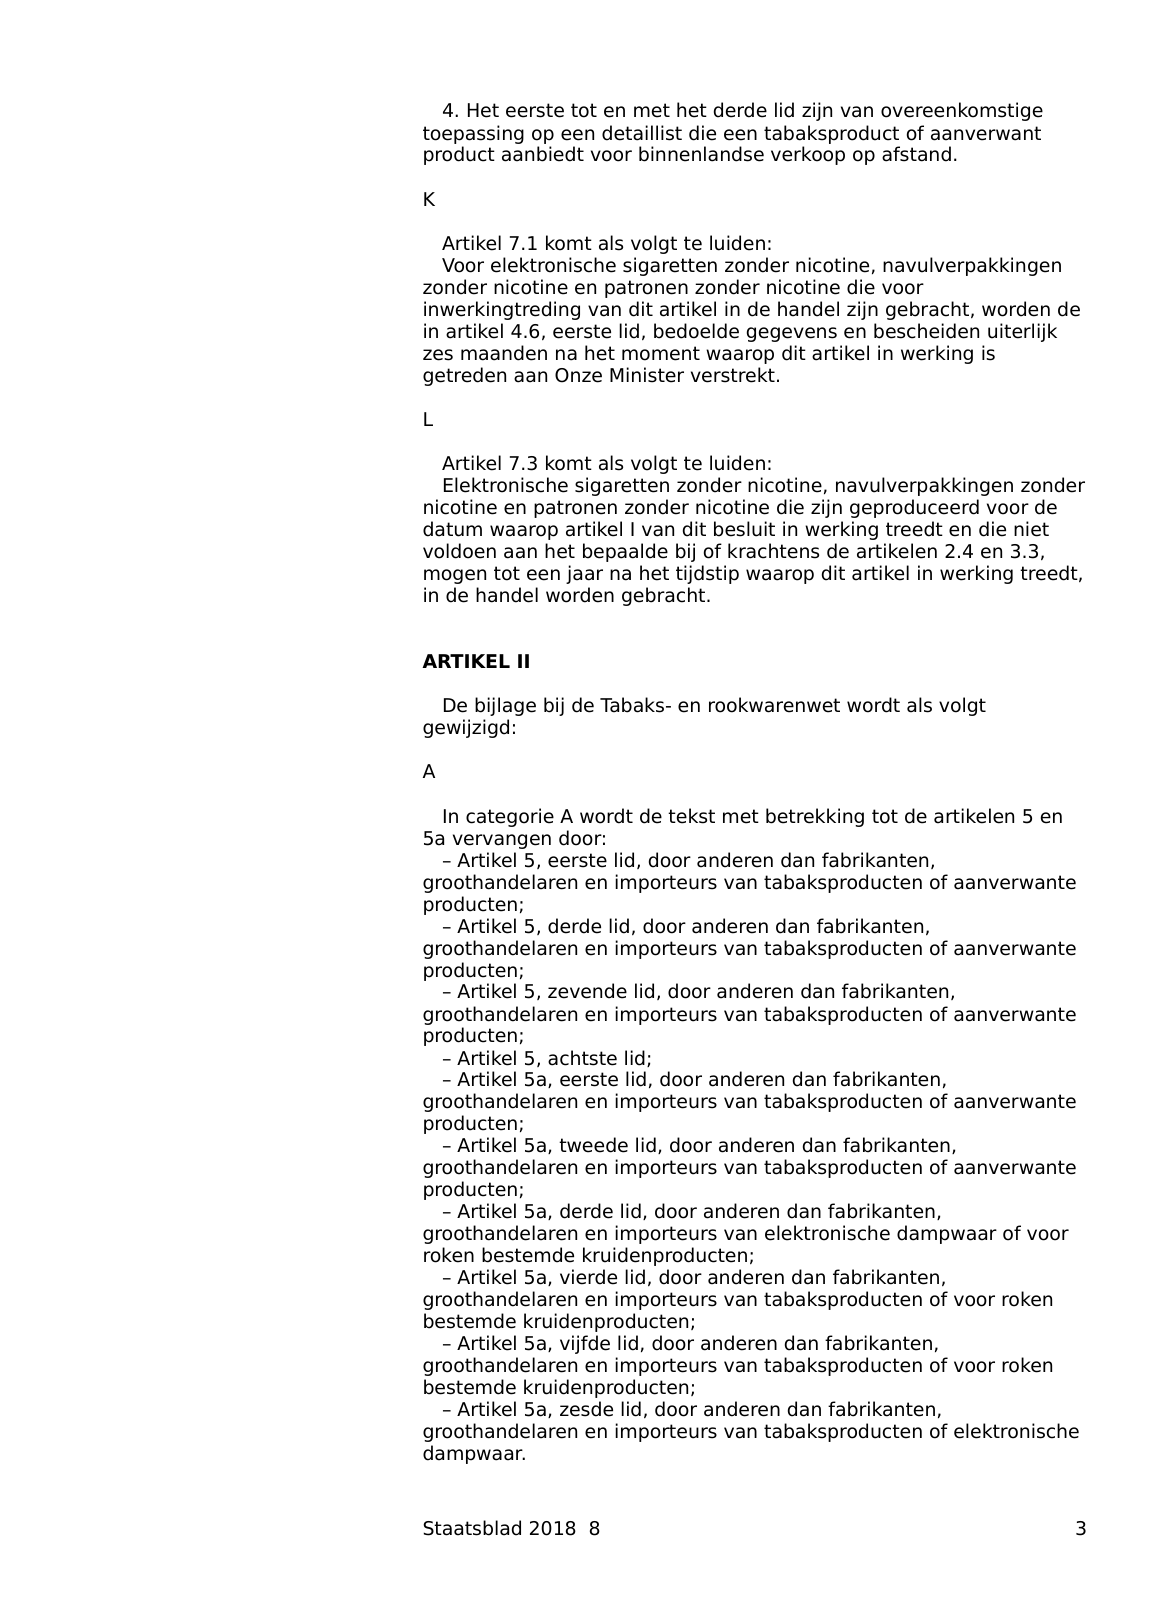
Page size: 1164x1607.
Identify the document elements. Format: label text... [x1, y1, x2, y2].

text – Artikel 5, achtste lid; [422, 1047, 1087, 1069]
text – Artikel 5, eerste lid, door anderen dan fabrikanten, groothandelaren en importeurs van tabaksproducten of aanverwante producten; [422, 849, 1087, 916]
text A [422, 761, 1087, 783]
text K [422, 188, 1087, 211]
text – Artikel 5a, tweede lid, door anderen dan fabrikanten, groothandelaren en importeurs van tabaksproducten of aanverwante producten; [422, 1135, 1087, 1201]
text De bijlage bij de Tabaks- en rookwarenwet wordt als volgt gewijzigd: [422, 695, 1087, 739]
text – Artikel 5, zevende lid, door anderen dan fabrikanten, groothandelaren en importeurs van tabaksproducten of aanverwante producten; [422, 981, 1087, 1047]
text – Artikel 5a, zesde lid, door anderen dan fabrikanten, groothandelaren en importeurs van tabaksproducten of elektronische dampwaar. [422, 1399, 1087, 1465]
text – Artikel 5a, derde lid, door anderen dan fabrikanten, groothandelaren en importeurs van elektronische dampwaar of voor roken bestemde kruidenproducten; [422, 1201, 1087, 1267]
text 4. Het eerste tot en met het derde lid zijn van overeenkomstige toepassing op een detaillist die een tabaksproduct of aanverwant product aanbiedt voor binnenlandse verkoop op afstand. [422, 100, 1087, 166]
text – Artikel 5a, eerste lid, door anderen dan fabrikanten, groothandelaren en importeurs van tabaksproducten of aanverwante producten; [422, 1069, 1087, 1135]
text Artikel 7.1 komt als volgt te luiden: [422, 233, 1087, 255]
text Artikel 7.3 komt als volgt te luiden: [422, 453, 1087, 475]
text L [422, 409, 1087, 431]
text – Artikel 5, derde lid, door anderen dan fabrikanten, groothandelaren en importeurs van tabaksproducten of aanverwante producten; [422, 916, 1087, 981]
subtitle ARTIKEL II [422, 651, 1087, 673]
text Elektronische sigaretten zonder nicotine, navulverpakkingen zonder nicotine en patronen zonder nicotine die zijn geproduceerd voor de datum waarop artikel I van dit besluit in werking treedt en die niet voldoen aan het bepaalde bij of krachtens de artikelen 2.4 en 3.3, mogen tot een jaar na het tijdstip waarop dit artikel in werking treedt, in de handel worden gebracht. [422, 475, 1087, 607]
text – Artikel 5a, vijfde lid, door anderen dan fabrikanten, groothandelaren en importeurs van tabaksproducten of voor roken bestemde kruidenproducten; [422, 1333, 1087, 1399]
text – Artikel 5a, vierde lid, door anderen dan fabrikanten, groothandelaren en importeurs van tabaksproducten of voor roken bestemde kruidenproducten; [422, 1267, 1087, 1333]
text In categorie A wordt de tekst met betrekking tot de artikelen 5 en 5a vervangen door: [422, 806, 1087, 849]
text Voor elektronische sigaretten zonder nicotine, navulverpakkingen zonder nicotine en patronen zonder nicotine die voor inwerkingtreding van dit artikel in de handel zijn gebracht, worden de in artikel 4.6, eerste lid, bedoelde gegevens en bescheiden uiterlijk zes maanden na het moment waarop dit artikel in werking is getreden aan Onze Minister verstrekt. [422, 255, 1087, 387]
